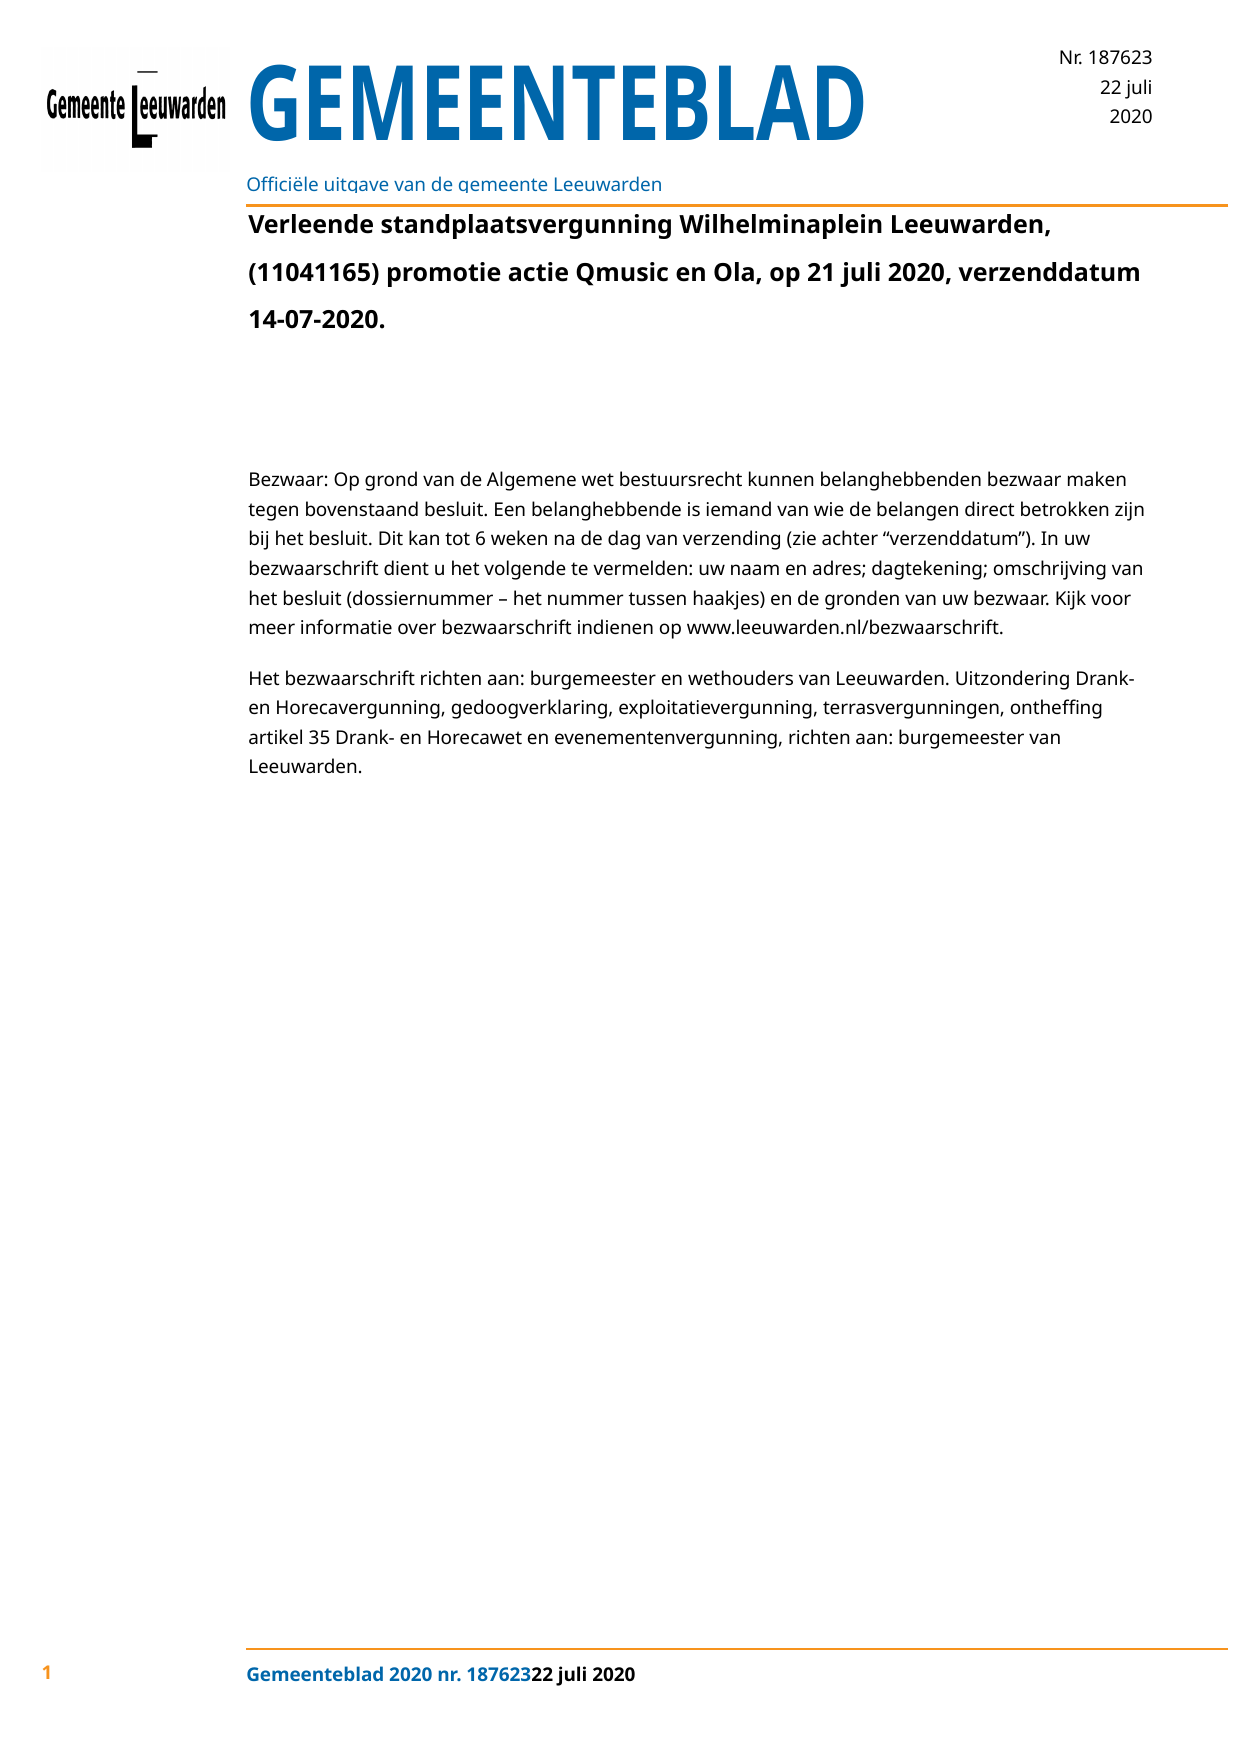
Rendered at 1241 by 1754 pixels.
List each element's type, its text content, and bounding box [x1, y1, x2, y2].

picture [41, 47, 231, 172]
text Het bezwaarschrift richten aan: burgemeester en wethouders van Leeuwarden. Uitzondering Drank- en Horecavergunning, gedoogverklaring, exploitatievergunning, terrasvergunningen, ontheffing artikel 35 Drank- en Horecawet en evenementenvergunning, richten aan: burgemeester van Leeuwarden. [248, 665, 1152, 779]
text Bezwaar: Op grond van de Algemene wet bestuursrecht kunnen belanghebbenden bezwaar maken tegen bovenstaand besluit. Een belanghebbende is iemand van wie de belangen direct betrokken zijn bij het besluit. Dit kan tot 6 weken na de dag van verzending (zie achter “verzenddatum”). In uw bezwaarschrift dient u het volgende te vermelden: uw naam en adres; dagtekening; omschrijving van het besluit (dossiernummer – het nummer tussen haakjes) en de gronden van uw bezwaar. Kijk voor meer informatie over bezwaarschrift indienen op www.leeuwarden.nl/bezwaarschrift. [248, 466, 1152, 640]
text Verleende standplaatsvergunning Wilhelminaplein Leeuwarden, (11041165) promotie actie Qmusic en Ola, op 21 juli 2020, verzenddatum 14-07-2020. [248, 207, 1152, 336]
